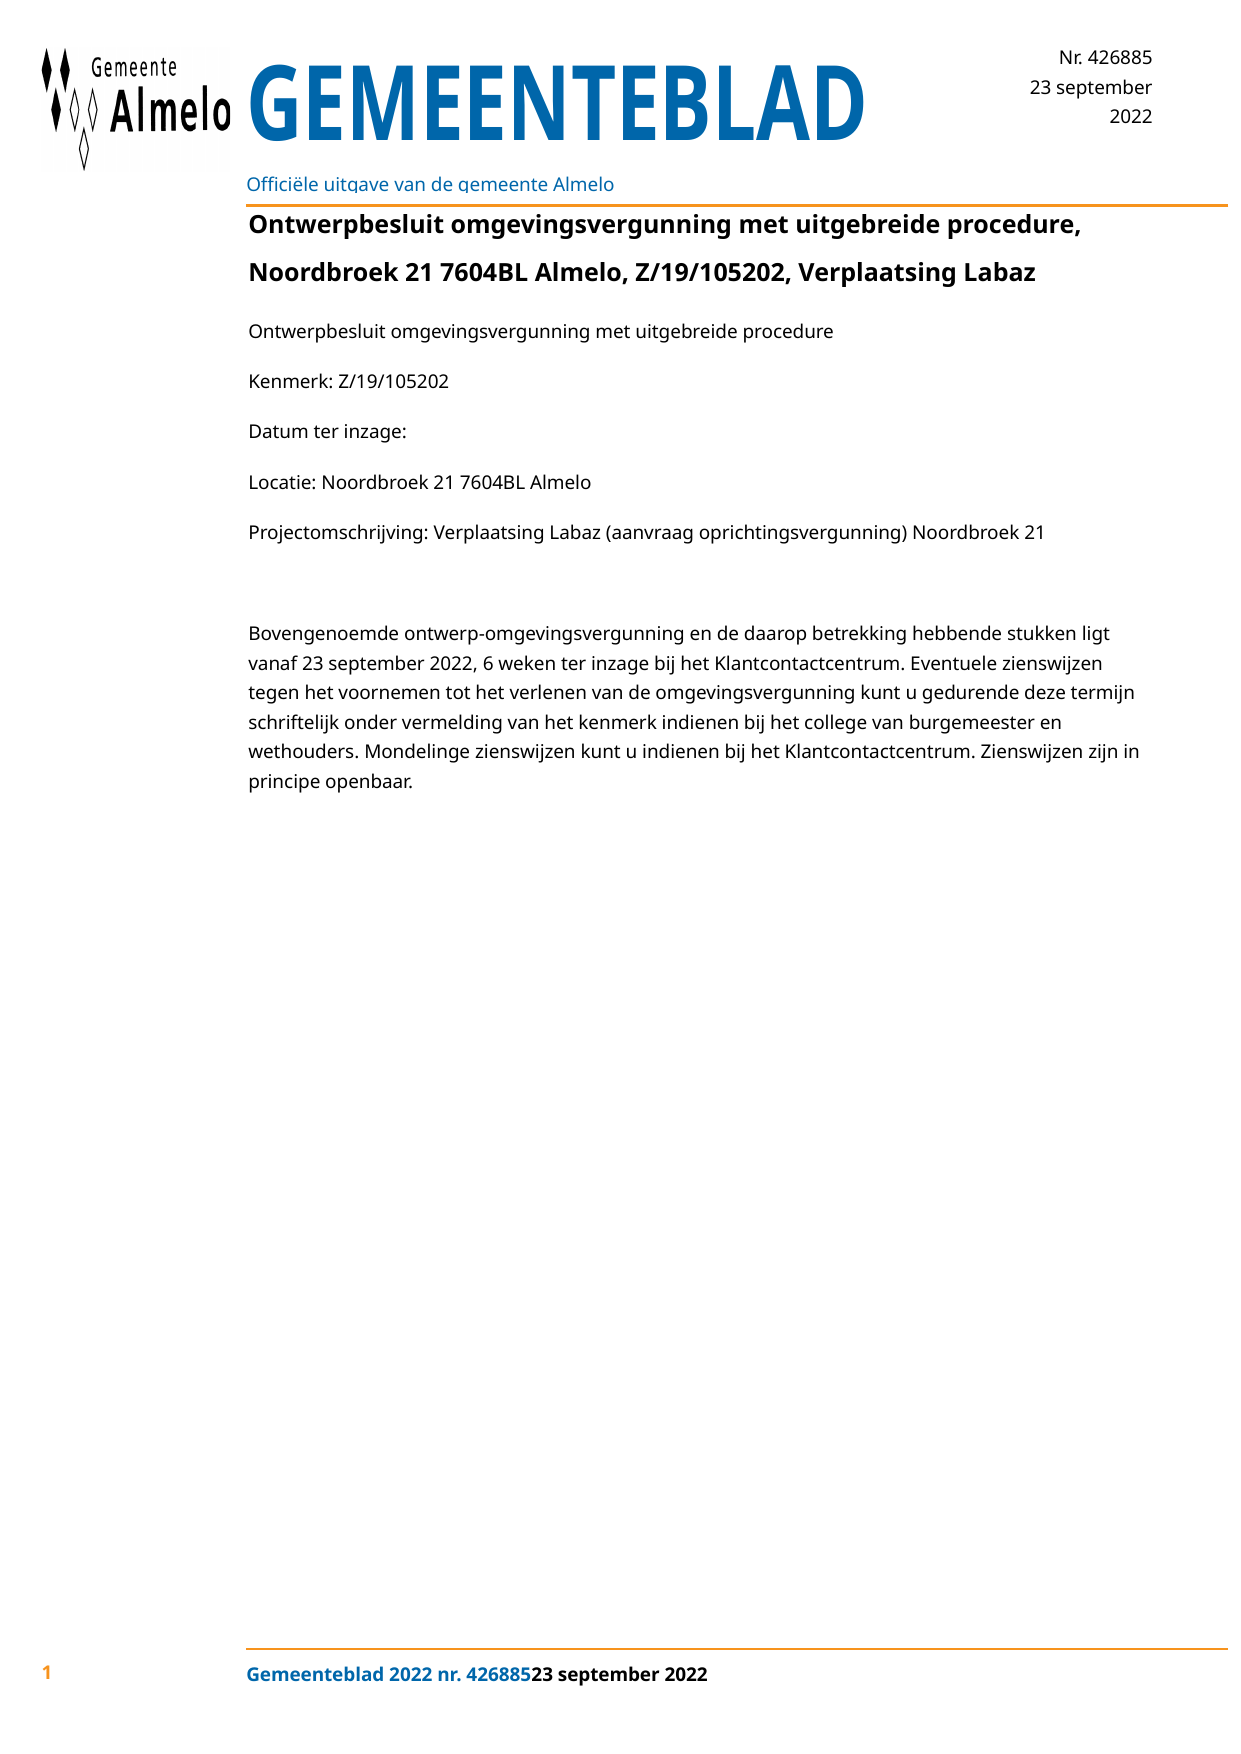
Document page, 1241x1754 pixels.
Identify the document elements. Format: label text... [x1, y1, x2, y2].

text Ontwerpbesluit omgevingsvergunning met uitgebreide procedure, Noordbroek 21 7604BL Almelo, Z/19/105202, Verplaatsing Labaz [248, 207, 1152, 288]
text Ontwerpbesluit omgevingsvergunning met uitgebreide procedure [248, 318, 1152, 344]
text Locatie: Noordbroek 21 7604BL Almelo [248, 469, 1152, 495]
text Bovengenoemde ontwerp-omgevingsvergunning en de daarop betrekking hebbende stukken ligt vanaf 23 september 2022, 6 weken ter inzage bij het Klantcontactcentrum. Eventuele zienswijzen tegen het voornemen tot het verlenen van de omgevingsvergunning kunt u gedurende deze termijn schriftelijk onder vermelding van het kenmerk indienen bij het college van burgemeester en wethouders. Mondelinge zienswijzen kunt u indienen bij het Klantcontactcentrum. Zienswijzen zijn in principe openbaar. [248, 620, 1152, 794]
text Kenmerk: Z/19/105202 [248, 368, 1152, 394]
picture [41, 47, 231, 172]
text Projectomschrijving: Verplaatsing Labaz (aanvraag oprichtingsvergunning) Noordbroek 21 [248, 519, 1152, 545]
text Datum ter inzage: [248, 419, 1152, 444]
